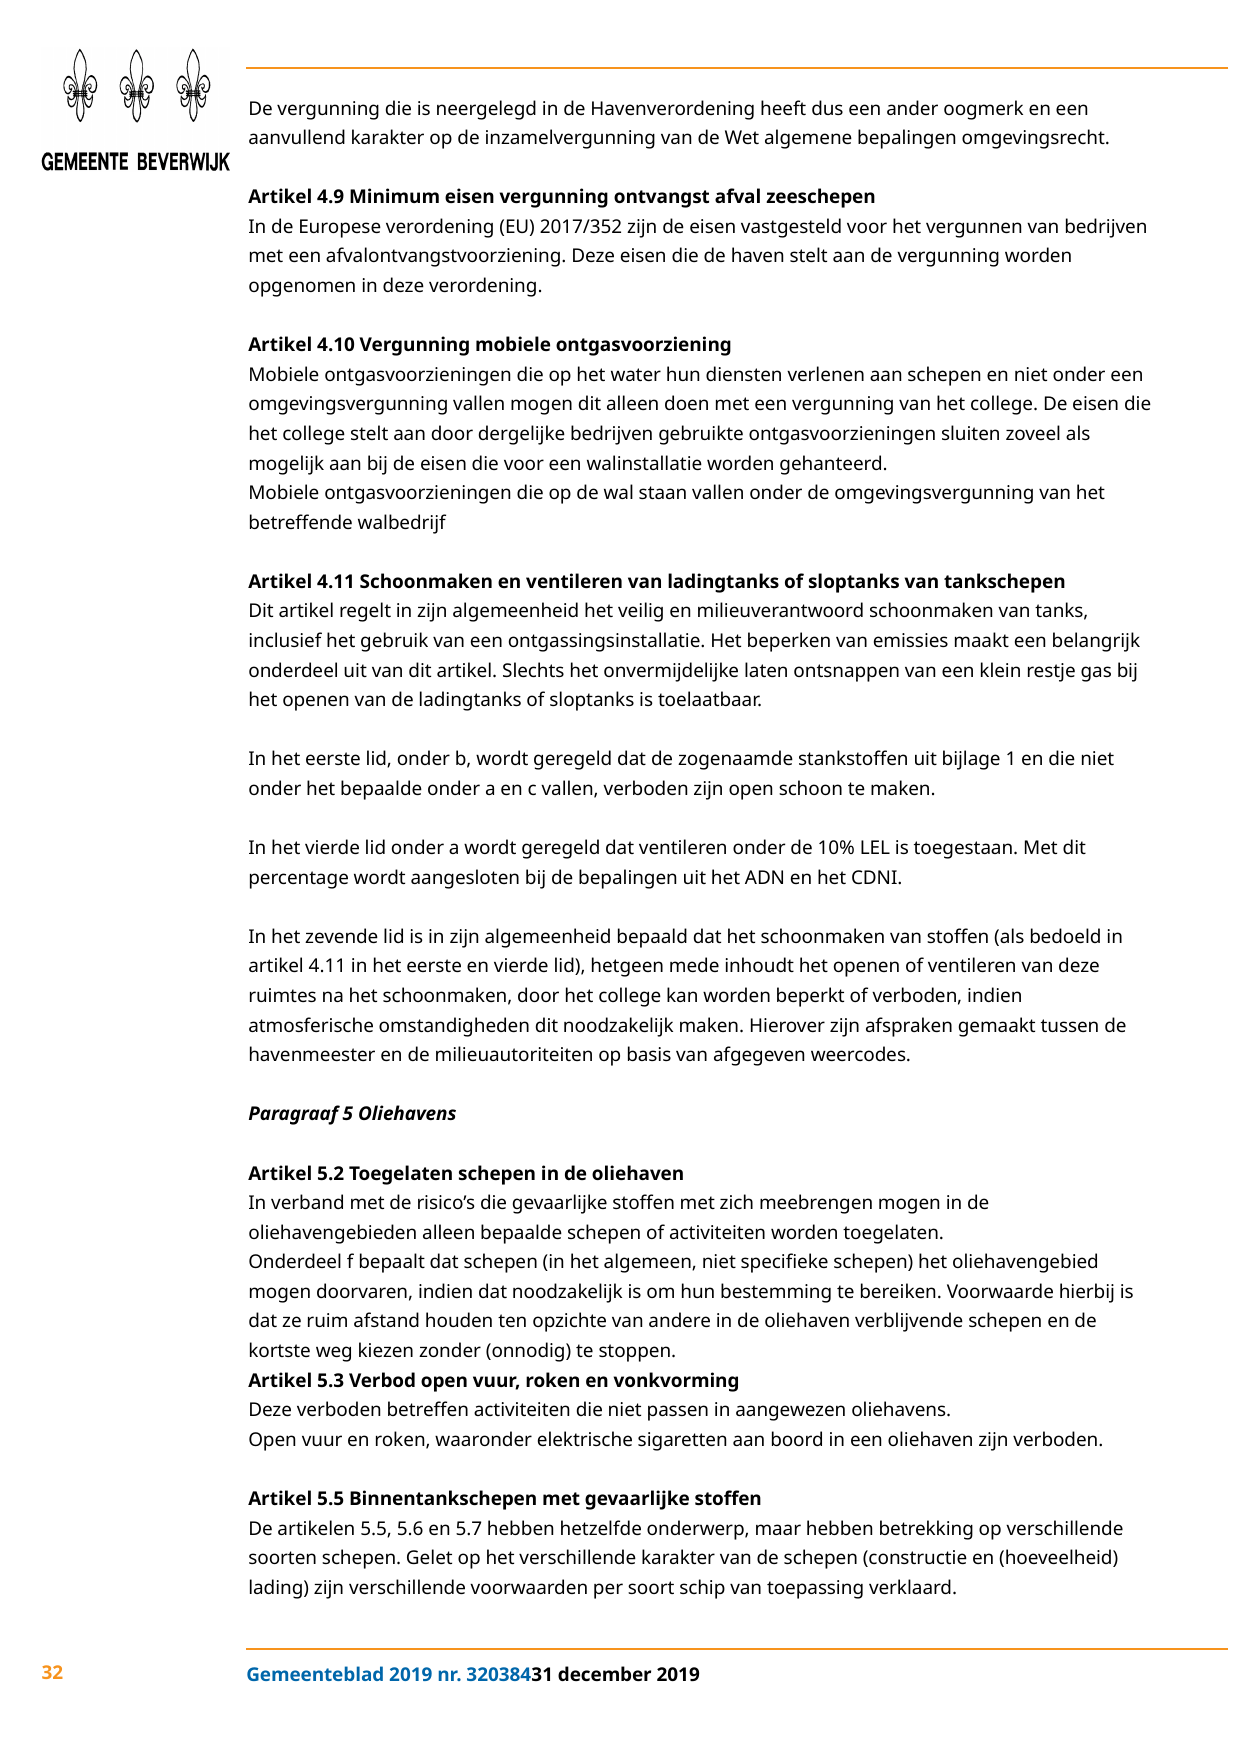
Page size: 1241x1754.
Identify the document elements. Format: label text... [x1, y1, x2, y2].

text Artikel 5.2 Toegelaten schepen in de oliehaven [248, 1160, 1152, 1186]
text Mobiele ontgasvoorzieningen die op de wal staan vallen onder de omgevingsvergunning van het betreffende walbedrijf [248, 479, 1152, 535]
text De vergunning die is neergelegd in de Havenverordening heeft dus een ander oogmerk en een aanvullend karakter op de inzamelvergunning van de Wet algemene bepalingen omgevingsrecht. [248, 95, 1152, 150]
text In het zevende lid is in zijn algemeenheid bepaald dat het schoonmaken van stoffen (als bedoeld in artikel 4.11 in het eerste en vierde lid), hetgeen mede inhoudt het openen of ventileren van deze ruimtes na het schoonmaken, door het college kan worden beperkt of verboden, indien atmosferische omstandigheden dit noodzakelijk maken. Hierover zijn afspraken gemaakt tussen de havenmeester en de milieuautoriteiten op basis van afgegeven weercodes. [248, 923, 1152, 1067]
text In de Europese verordening (EU) 2017/352 zijn de eisen vastgesteld voor het vergunnen van bedrijven met een afvalontvangstvoorziening. Deze eisen die de haven stelt aan de vergunning worden opgenomen in deze verordening. [248, 213, 1152, 298]
text Artikel 4.9 Minimum eisen vergunning ontvangst afval zeeschepen [248, 183, 1152, 209]
text De artikelen 5.5, 5.6 en 5.7 hebben hetzelfde onderwerp, maar hebben betrekking op verschillende soorten schepen. Gelet op het verschillende karakter van de schepen (constructie en (hoeveelheid) lading) zijn verschillende voorwaarden per soort schip van toepassing verklaard. [248, 1515, 1152, 1600]
text Artikel 5.3 Verbod open vuur, roken en vonkvorming [248, 1367, 1152, 1393]
text In het vierde lid onder a wordt geregeld dat ventileren onder de 10% LEL is toegestaan. Met dit percentage wordt aangesloten bij de bepalingen uit het ADN en het CDNI. [248, 834, 1152, 890]
text Deze verboden betreffen activiteiten die niet passen in aangewezen oliehavens. [248, 1396, 1152, 1422]
text In het eerste lid, onder b, wordt geregeld dat de zogenaamde stankstoffen uit bijlage 1 en die niet onder het bepaalde onder a en c vallen, verboden zijn open schoon te maken. [248, 746, 1152, 801]
text Open vuur en roken, waaronder elektrische sigaretten aan boord in een oliehaven zijn verboden. [248, 1426, 1152, 1452]
text Dit artikel regelt in zijn algemeenheid het veilig en milieuverantwoord schoonmaken van tanks, inclusief het gebruik van een ontgassingsinstallatie. Het beperken van emissies maakt een belangrijk onderdeel uit van dit artikel. Slechts het onvermijdelijke laten ontsnappen van een klein restje gas bij het openen van de ladingtanks of sloptanks is toelaatbaar. [248, 598, 1152, 712]
text In verband met de risico’s die gevaarlijke stoffen met zich meebrengen mogen in de oliehavengebieden alleen bepaalde schepen of activiteiten worden toegelaten. [248, 1189, 1152, 1245]
text Onderdeel f bepaalt dat schepen (in het algemeen, niet specifieke schepen) het oliehavengebied mogen doorvaren, indien dat noodzakelijk is om hun bestemming te bereiken. Voorwaarde hierbij is dat ze ruim afstand houden ten opzichte van andere in de oliehaven verblijvende schepen en de kortste weg kiezen zonder (onnodig) te stoppen. [248, 1248, 1152, 1363]
text Mobiele ontgasvoorzieningen die op het water hun diensten verlenen aan schepen en niet onder een omgevingsvergunning vallen mogen dit alleen doen met een vergunning van het college. De eisen die het college stelt aan door dergelijke bedrijven gebruikte ontgasvoorzieningen sluiten zoveel als mogelijk aan bij de eisen die voor een walinstallatie worden gehanteerd. [248, 361, 1152, 476]
text Paragraaf 5 Oliehavens [248, 1101, 1152, 1126]
text Artikel 5.5 Binnentankschepen met gevaarlijke stoffen [248, 1485, 1152, 1511]
text Artikel 4.10 Vergunning mobiele ontgasvoorziening [248, 331, 1152, 357]
text Artikel 4.11 Schoonmaken en ventileren van ladingtanks of sloptanks van tankschepen [248, 568, 1152, 594]
picture [41, 47, 231, 172]
